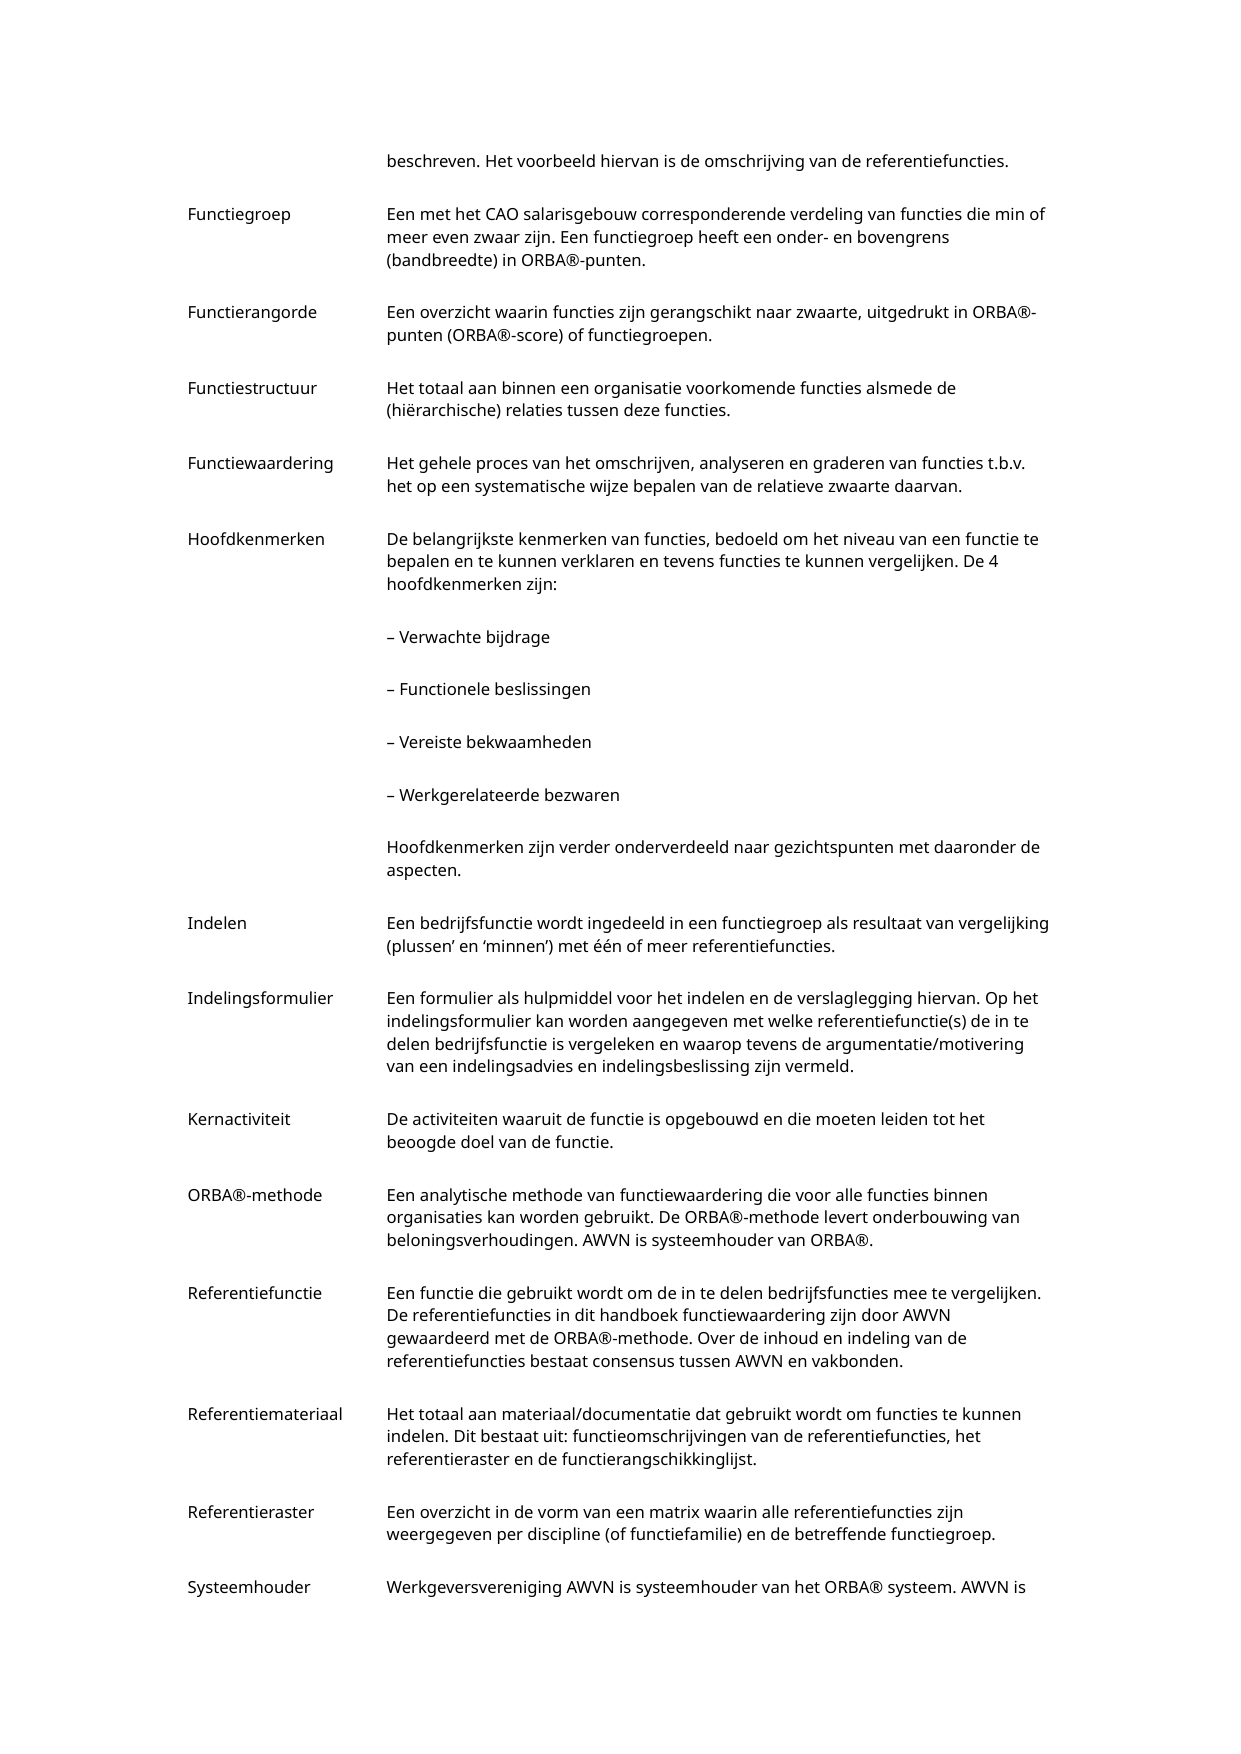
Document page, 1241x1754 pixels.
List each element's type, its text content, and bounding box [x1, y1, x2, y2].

table_cell Het totaal aan materiaal/documentatie dat gebruikt wordt om functies te kunnen indelen. Dit bestaat uit: functieomschrijvingen van de referentiefuncties, het referentieraster en de functierangschikkinglijst. [386, 1402, 1053, 1500]
table_cell Functierangorde [188, 301, 386, 376]
table_cell De belangrijkste kenmerken van functies, bedoeld om het niveau van een functie te bepalen en te kunnen verklaren en tevens functies te kunnen vergelijken. De 4 hoofdkenmerken zijn: – Verwachte bijdrage – Functionele beslissingen – Vereiste bekwaamheden – Werkgerelateerde bezwaren Hoofdkenmerken zijn verder onderverdeeld naar gezichtspunten met daaronder de aspecten. [386, 527, 1053, 911]
table_cell Referentiemateriaal [188, 1402, 386, 1500]
table_cell Functiestructuur [188, 376, 386, 452]
table_cell beschreven. Het voorbeeld hiervan is de omschrijving van de referentiefuncties. [386, 150, 1053, 203]
table_cell Functiegroep [188, 203, 386, 301]
table_cell Een bedrijfsfunctie wordt ingedeeld in een functiegroep als resultaat van vergelijking (plussen’ en ‘minnen’) met één of meer referentiefuncties. [386, 911, 1053, 987]
table_cell Indelen [188, 911, 386, 987]
table_cell Een functie die gebruikt wordt om de in te delen bedrijfsfuncties mee te vergelijken. De referentiefuncties in dit handboek functiewaardering zijn door AWVN gewaardeerd met de ORBA®-methode. Over de inhoud en indeling van de referentiefuncties bestaat consensus tussen AWVN en vakbonden. [386, 1281, 1053, 1402]
table_cell Een overzicht in de vorm van een matrix waarin alle referentiefuncties zijn weergegeven per discipline (of functiefamilie) en de betreffende functiegroep. [386, 1500, 1053, 1576]
table_cell Het totaal aan binnen een organisatie voorkomende functies alsmede de (hiërarchische) relaties tussen deze functies. [386, 376, 1053, 452]
table_cell Systeemhouder [188, 1576, 386, 1598]
table_cell Een overzicht waarin functies zijn gerangschikt naar zwaarte, uitgedrukt in ORBA®-punten (ORBA®-score) of functiegroepen. [386, 301, 1053, 376]
table_cell Een formulier als hulpmiddel voor het indelen en de verslaglegging hiervan. Op het indelingsformulier kan worden aangegeven met welke referentiefunctie(s) de in te delen bedrijfsfunctie is vergeleken en waarop tevens de argumentatie/motivering van een indelingsadvies en indelingsbeslissing zijn vermeld. [386, 987, 1053, 1108]
table_cell Het gehele proces van het omschrijven, analyseren en graderen van functies t.b.v. het op een systematische wijze bepalen van de relatieve zwaarte daarvan. [386, 452, 1053, 527]
table_cell Referentieraster [188, 1500, 386, 1576]
table_cell [188, 150, 386, 203]
table_cell Een met het CAO salarisgebouw corresponderende verdeling van functies die min of meer even zwaar zijn. Een functiegroep heeft een onder- en bovengrens (bandbreedte) in ORBA®-punten. [386, 203, 1053, 301]
table_cell Indelingsformulier [188, 987, 386, 1108]
table_cell De activiteiten waaruit de functie is opgebouwd en die moeten leiden tot het beoogde doel van de functie. [386, 1108, 1053, 1183]
table_cell Functiewaardering [188, 452, 386, 527]
table_cell Referentiefunctie [188, 1281, 386, 1402]
table_cell Werkgeversvereniging AWVN is systeemhouder van het ORBA® systeem. AWVN is [386, 1576, 1053, 1598]
table_cell Kernactiviteit [188, 1108, 386, 1183]
table_cell ORBA®-methode [188, 1183, 386, 1281]
table_cell Hoofdkenmerken [188, 527, 386, 911]
table_cell Een analytische methode van functiewaardering die voor alle functies binnen organisaties kan worden gebruikt. De ORBA®-methode levert onderbouwing van beloningsverhoudingen. AWVN is systeemhouder van ORBA®. [386, 1183, 1053, 1281]
